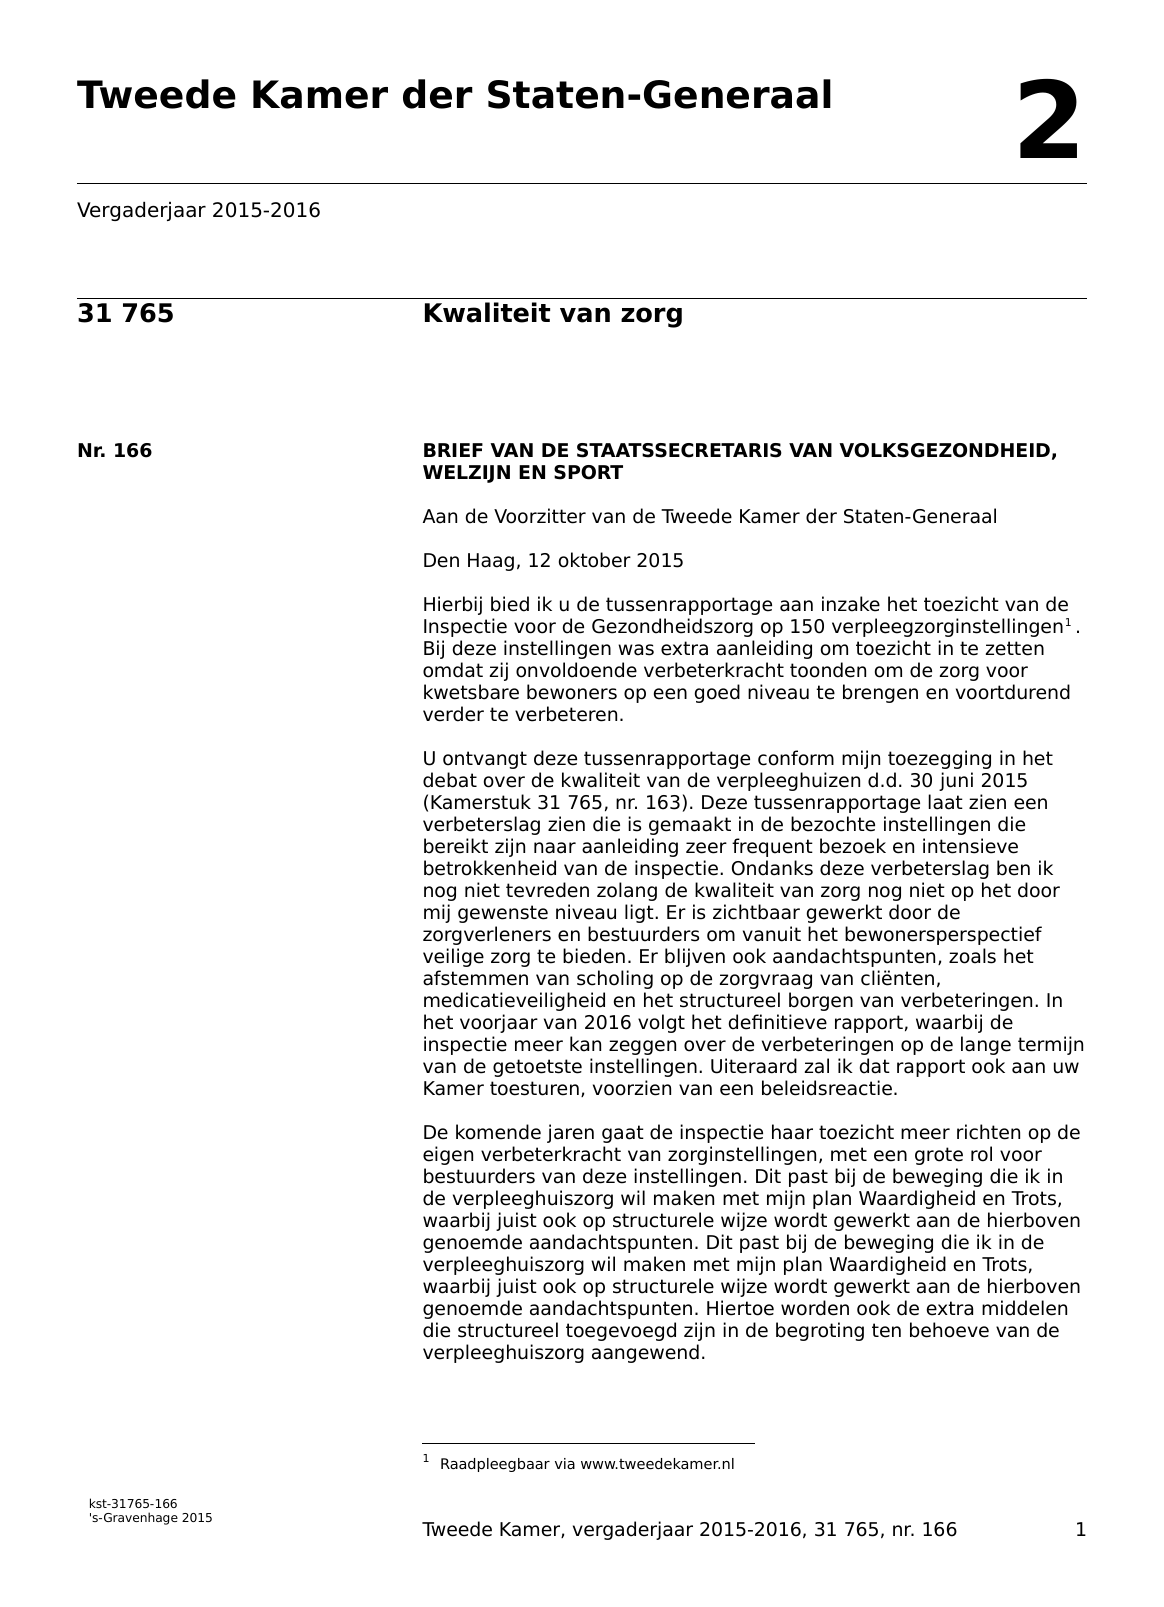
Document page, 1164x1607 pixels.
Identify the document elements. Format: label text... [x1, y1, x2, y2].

text kst-31765-166 [88, 1497, 323, 1511]
table_cell Vergaderjaar 2015-2016 [77, 184, 1087, 298]
table_header 2 [886, 59, 1087, 183]
text U ontvangt deze tussenrapportage conform mijn toezegging in het debat over de kwaliteit van de verpleeghuizen d.d. 30 juni 2015 (Kamerstuk 31 765, nr. 163). Deze tussenrapportage laat zien een verbeterslag zien die is gemaakt in de bezochte instellingen die bereikt zijn naar aanleiding zeer frequent bezoek en intensieve betrokkenheid van de inspectie. Ondanks deze verbeterslag ben ik nog niet tevreden zolang de kwaliteit van zorg nog niet op het door mij gewenste niveau ligt. Er is zichtbaar gewerkt door de zorgverleners en bestuurders om vanuit het bewonersperspectief veilige zorg te bieden. Er blijven ook aandachtspunten, zoals het afstemmen van scholing op de zorgvraag van cliënten, medicatieveiligheid en het structureel borgen van verbeteringen. In het voorjaar van 2016 volgt het definitieve rapport, waarbij de inspectie meer kan zeggen over de verbeteringen op de lange termijn van de getoetste instellingen. Uiteraard zal ik dat rapport ook aan uw Kamer toesturen, voorzien van een beleidsreactie. [422, 748, 1087, 1100]
text Hierbij bied ik u de tussenrapportage aan inzake het toezicht van de Inspectie voor de Gezondheidszorg op 150 verpleegzorginstellingen. Bij deze instellingen was extra aanleiding om toezicht in te zetten omdat zij onvoldoende verbeterkracht toonden om de zorg voor kwetsbare bewoners op een goed niveau te brengen en voortdurend verder te verbeteren. [422, 594, 1087, 726]
text De komende jaren gaat de inspectie haar toezicht meer richten op de eigen verbeterkracht van zorginstellingen, met een grote rol voor bestuurders van deze instellingen. Dit past bij de beweging die ik in de verpleeghuiszorg wil maken met mijn plan Waardigheid en Trots, waarbij juist ook op structurele wijze wordt gewerkt aan de hierboven genoemde aandachtspunten. Dit past bij de beweging die ik in de verpleeghuiszorg wil maken met mijn plan Waardigheid en Trots, waarbij juist ook op structurele wijze wordt gewerkt aan de hierboven genoemde aandachtspunten. Hiertoe worden ook de extra middelen die structureel toegevoegd zijn in de begroting ten behoeve van de verpleeghuiszorg aangewend. [422, 1122, 1087, 1364]
table_header Tweede Kamer der Staten-Generaal [77, 59, 886, 183]
text 's-Gravenhage 2015 [88, 1511, 323, 1525]
text Den Haag, 12 oktober 2015 [422, 550, 1087, 572]
text Aan de Voorzitter van de Tweede Kamer der Staten-Generaal [422, 506, 1087, 528]
subtitle 31 765 Kwaliteit van zorg [77, 299, 1087, 329]
text Raadpleegbaar via www.tweedekamer.nl [422, 1452, 1087, 1474]
subtitle Nr. 166 BRIEF VAN DE STAATSSECRETARIS VAN VOLKSGEZONDHEID, WELZIJN EN SPORT [77, 440, 1087, 484]
